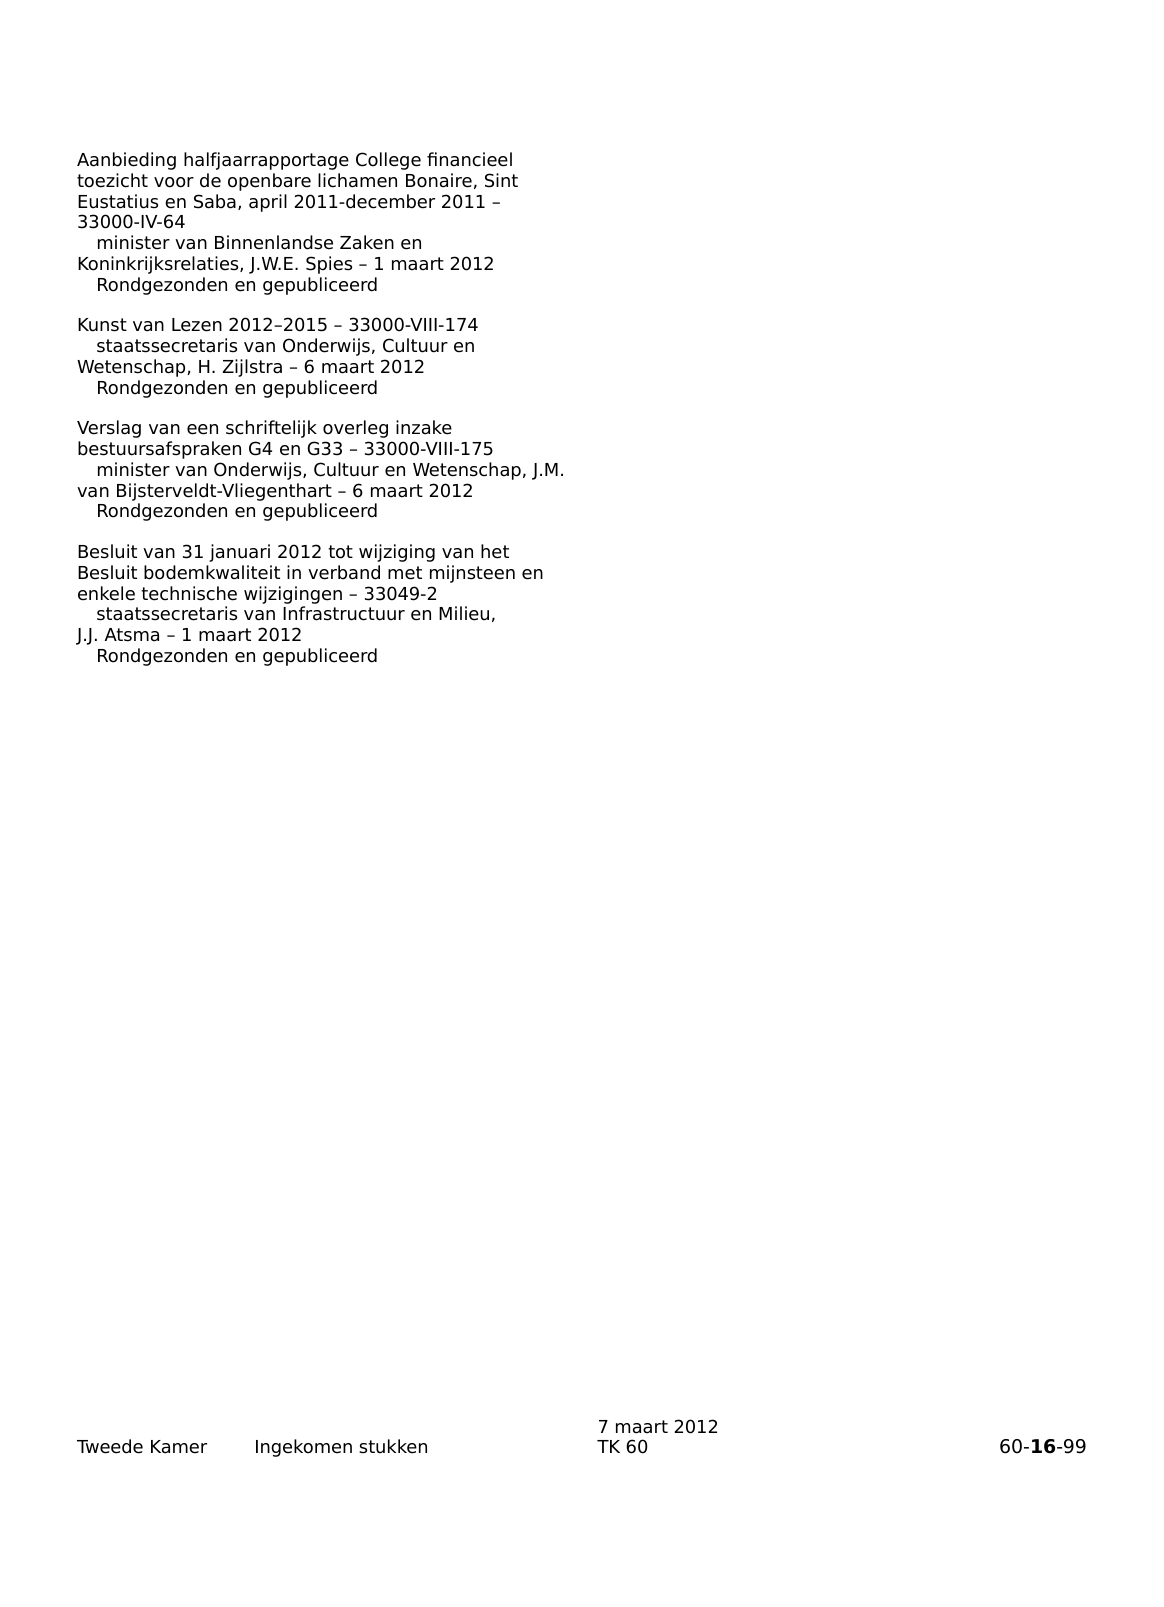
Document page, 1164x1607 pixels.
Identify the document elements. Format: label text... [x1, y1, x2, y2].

text Rondgezonden en gepubliceerd [77, 274, 567, 295]
text minister van Onderwijs, Cultuur en Wetenschap, J.M. van Bijsterveldt-Vliegenthart – 6 maart 2012 [77, 460, 567, 501]
text minister van Binnenlandse Zaken en Koninkrijksrelaties, J.W.E. Spies – 1 maart 2012 [77, 233, 567, 274]
text Rondgezonden en gepubliceerd [77, 646, 567, 666]
text Besluit van 31 januari 2012 tot wijziging van het Besluit bodemkwaliteit in verband met mijnsteen en enkele technische wijzigingen – 33049-2 [77, 542, 567, 604]
text Verslag van een schriftelijk overleg inzake bestuursafspraken G4 en G33 – 33000-VIII-175 [77, 418, 567, 460]
text Aanbieding halfjaarrapportage College financieel toezicht voor de openbare lichamen Bonaire, Sint Eustatius en Saba, april 2011-december 2011 – 33000-IV-64 [77, 150, 567, 233]
text staatssecretaris van Onderwijs, Cultuur en Wetenschap, H. Zijlstra – 6 maart 2012 [77, 336, 567, 377]
text Rondgezonden en gepubliceerd [77, 377, 567, 398]
text Kunst van Lezen 2012–2015 – 33000-VIII-174 [77, 315, 567, 336]
text Rondgezonden en gepubliceerd [77, 501, 567, 522]
text staatssecretaris van Infrastructuur en Milieu, J.J. Atsma – 1 maart 2012 [77, 604, 567, 646]
